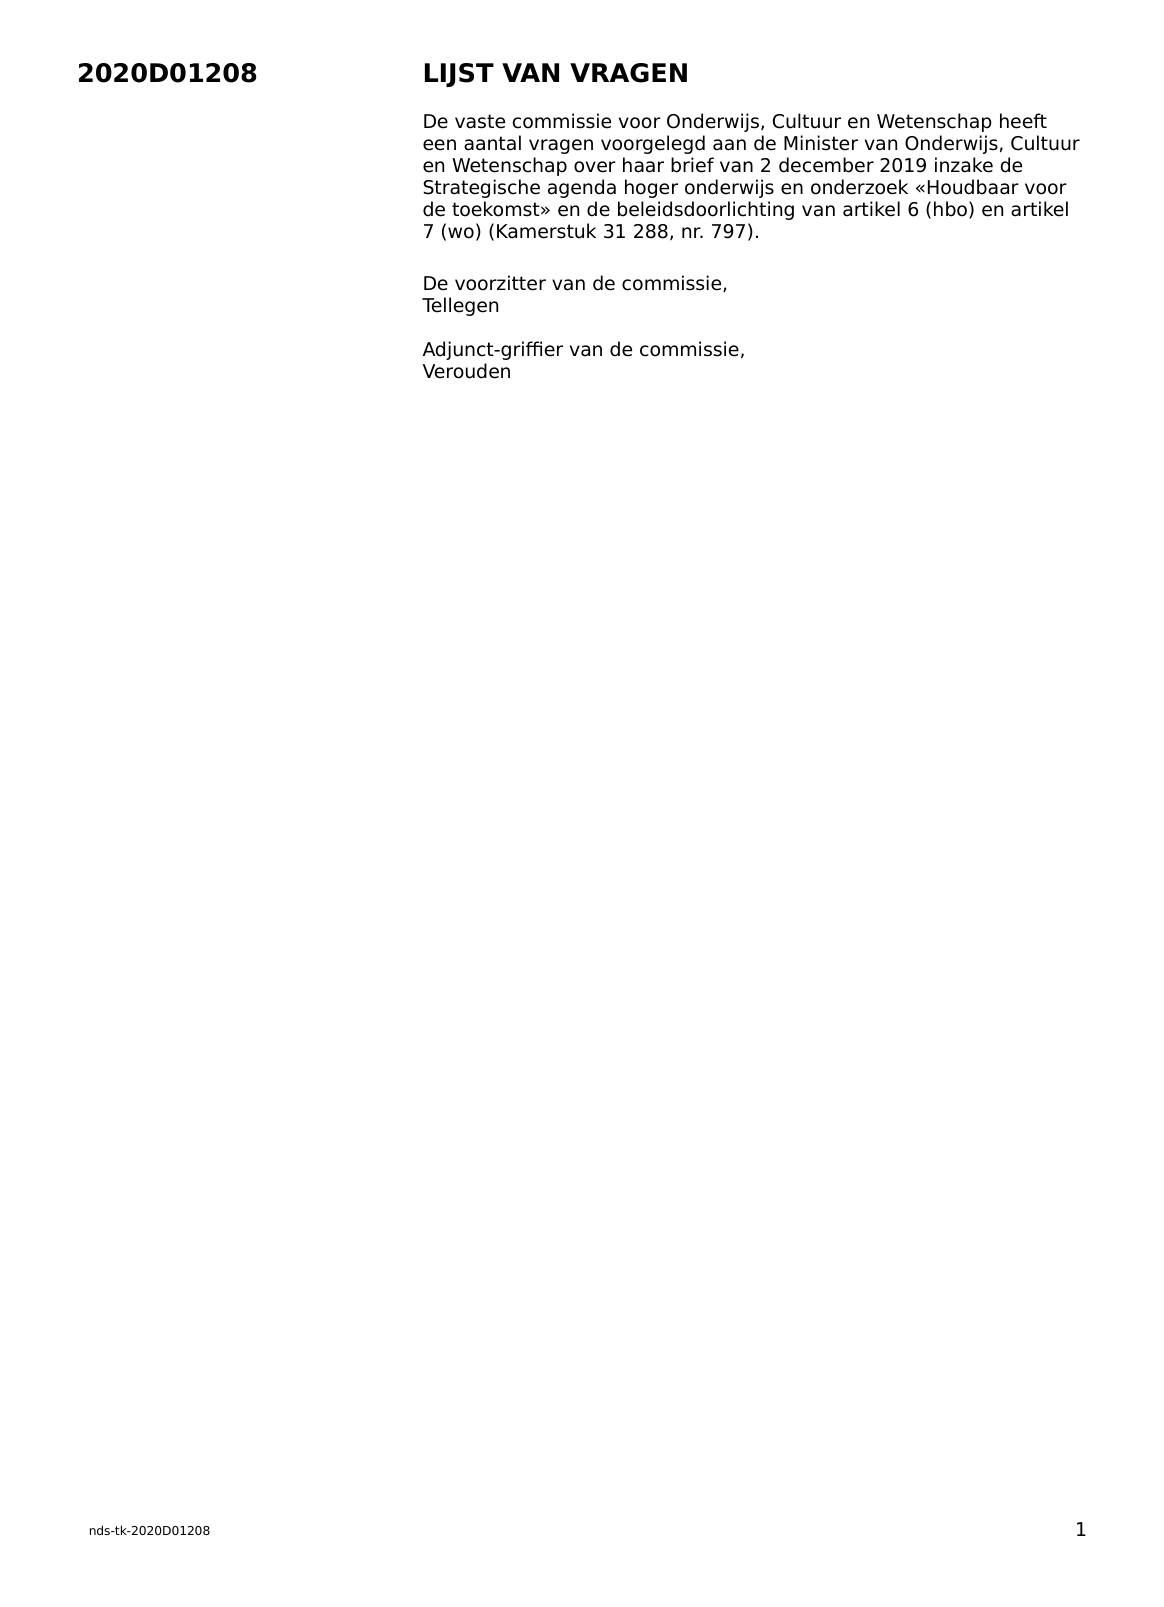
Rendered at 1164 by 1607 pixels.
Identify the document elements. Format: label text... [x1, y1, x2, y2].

text 2020D01208 LIJST VAN VRAGEN [77, 59, 1087, 89]
text De voorzitter van de commissie, Tellegen [422, 273, 1087, 317]
text nds-tk-2020D01208 [88, 1524, 323, 1538]
text Adjunct-griffier van de commissie, Verouden [422, 339, 1087, 383]
text De vaste commissie voor Onderwijs, Cultuur en Wetenschap heeft een aantal vragen voorgelegd aan de Minister van Onderwijs, Cultuur en Wetenschap over haar brief van 2 december 2019 inzake de Strategische agenda hoger onderwijs en onderzoek «Houdbaar voor de toekomst» en de beleidsdoorlichting van artikel 6 (hbo) en artikel 7 (wo) (Kamerstuk 31 288, nr. 797). [422, 111, 1087, 243]
